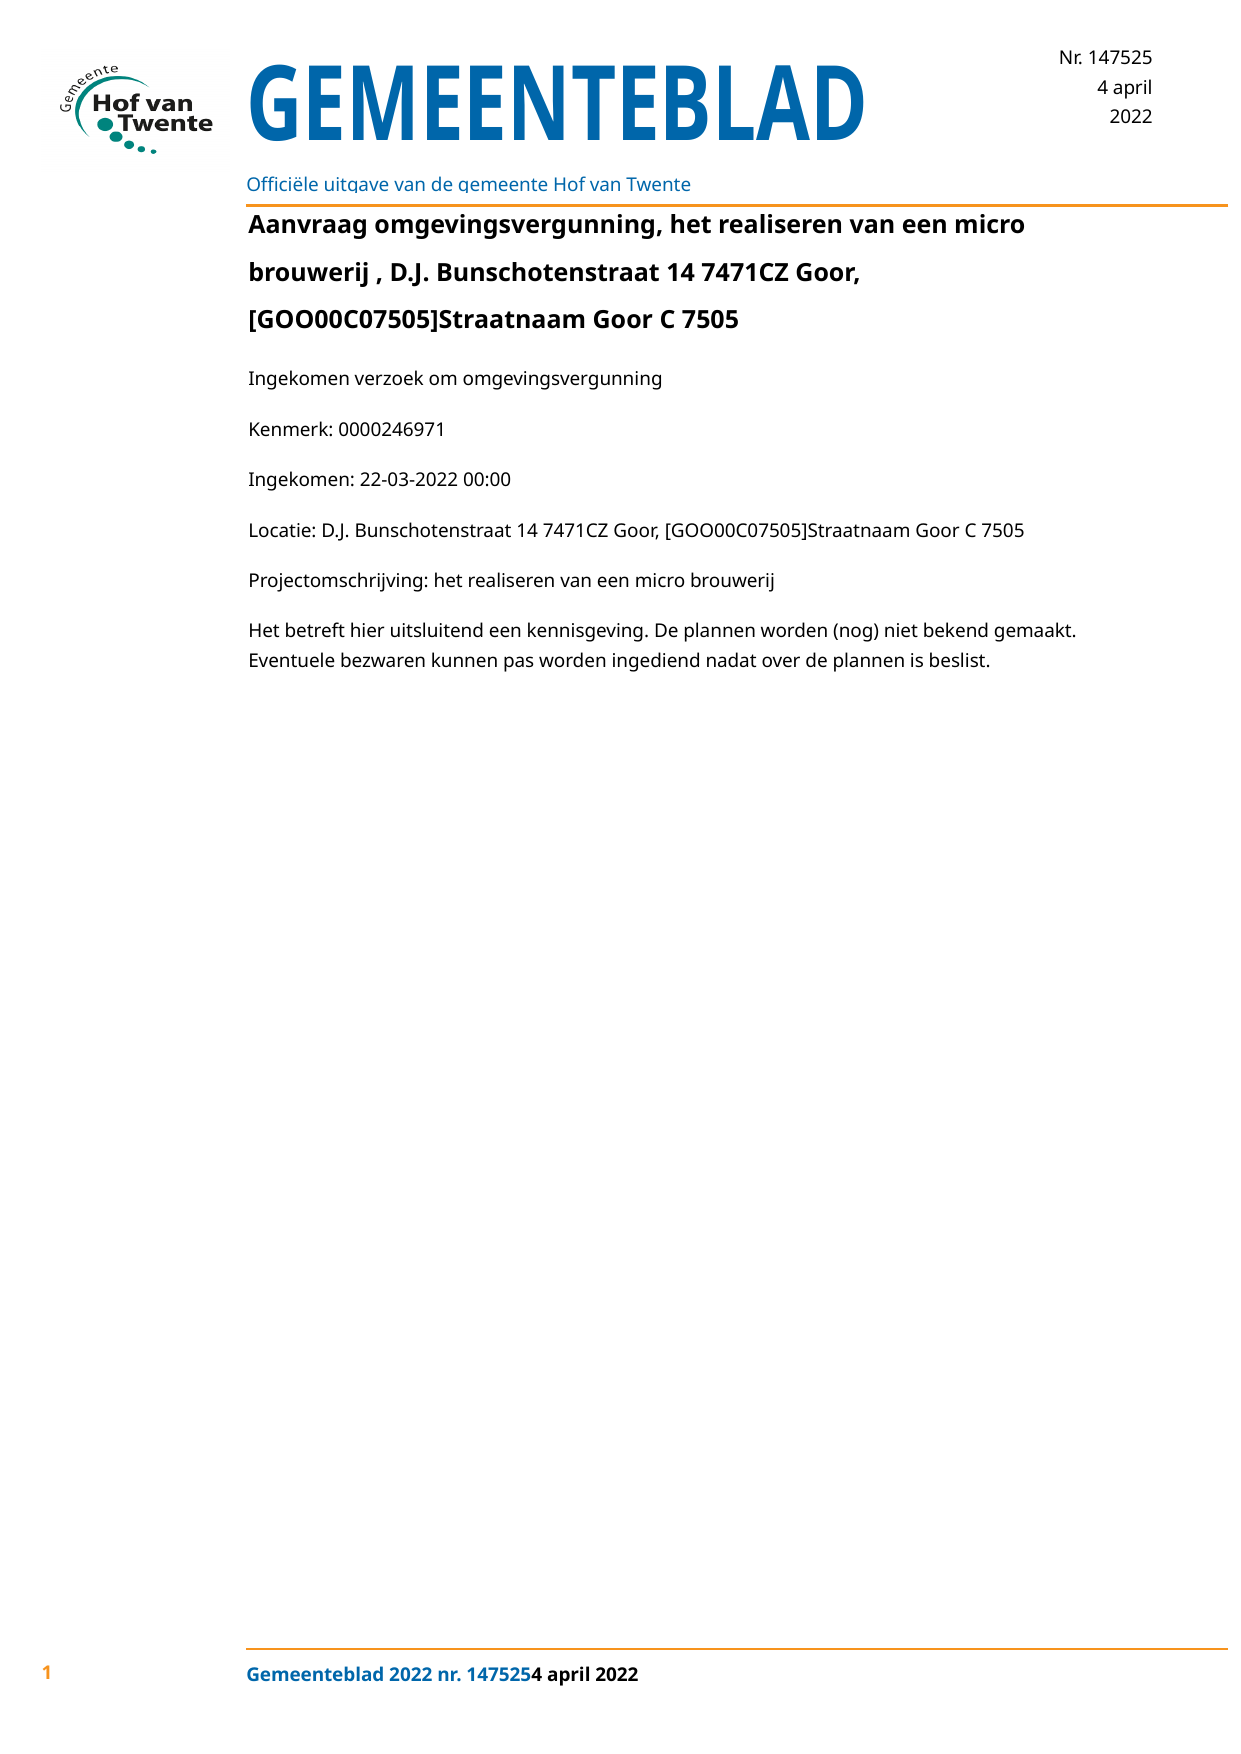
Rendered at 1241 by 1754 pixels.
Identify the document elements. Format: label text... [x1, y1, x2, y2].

text Locatie: D.J. Bunschotenstraat 14 7471CZ Goor, [GOO00C07505]Straatnaam Goor C 7505 [248, 517, 1152, 542]
text Projectomschrijving: het realiseren van een micro brouwerij [248, 567, 1152, 593]
text Aanvraag omgevingsvergunning, het realiseren van een micro brouwerij , D.J. Bunschotenstraat 14 7471CZ Goor, [GOO00C07505]Straatnaam Goor C 7505 [248, 207, 1152, 336]
picture [41, 47, 231, 172]
text Ingekomen: 22-03-2022 00:00 [248, 466, 1152, 492]
text Het betreft hier uitsluitend een kennisgeving. De plannen worden (nog) niet bekend gemaakt. Eventuele bezwaren kunnen pas worden ingediend nadat over de plannen is beslist. [248, 618, 1152, 673]
text Kenmerk: 0000246971 [248, 416, 1152, 442]
text Ingekomen verzoek om omgevingsvergunning [248, 366, 1152, 391]
